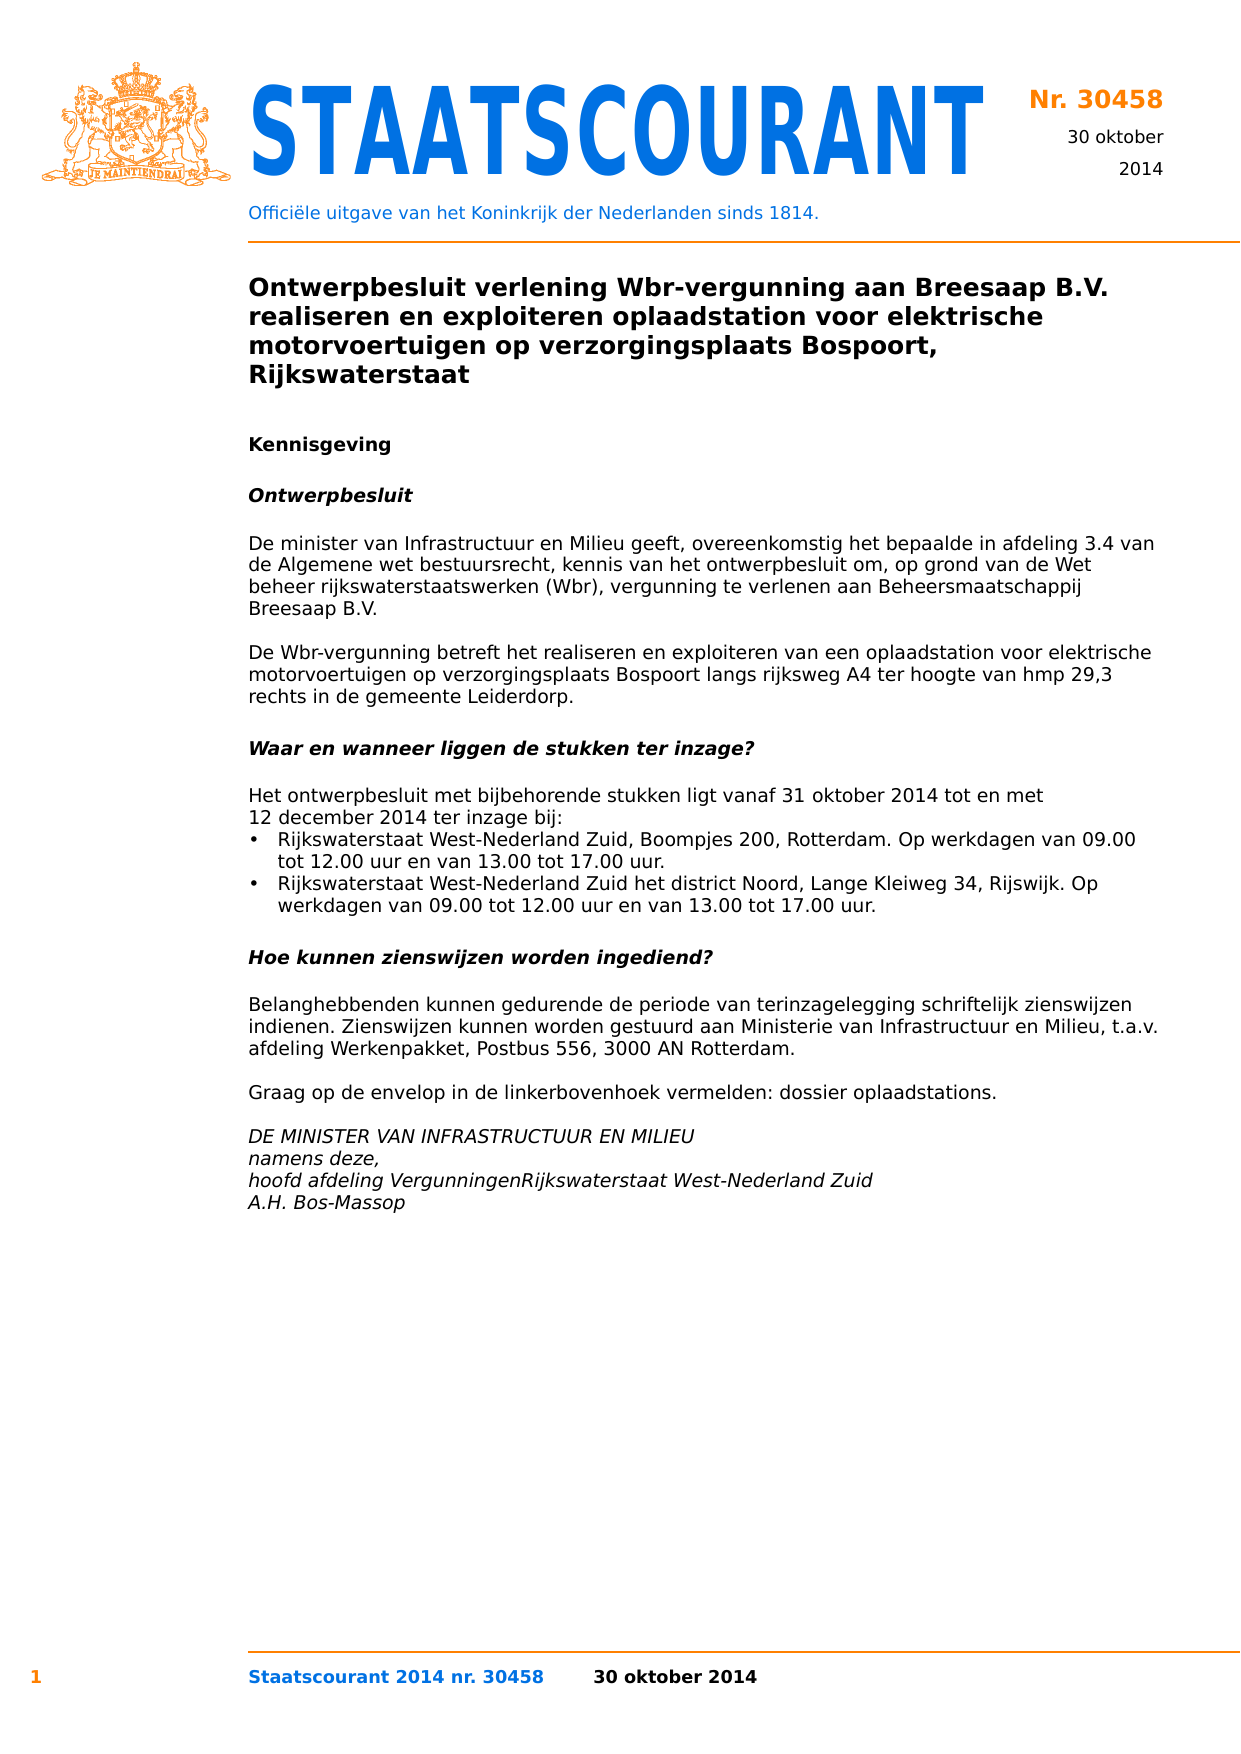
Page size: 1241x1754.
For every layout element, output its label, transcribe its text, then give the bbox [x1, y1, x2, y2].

picture [41, 62, 231, 186]
text • Rijkswaterstaat West-Nederland Zuid, Boompjes 200, Rotterdam. Op werkdagen van 09.00 tot 12.00 uur en van 13.00 tot 17.00 uur. [248, 829, 1163, 873]
table_header [25, 62, 248, 241]
text Belanghebbenden kunnen gedurende de periode van terinzagelegging schriftelijk zienswijzen indienen. Zienswijzen kunnen worden gestuurd aan Ministerie van Infrastructuur en Milieu, t.a.v. afdeling Werkenpakket, Postbus 556, 3000 AN Rotterdam. [248, 994, 1163, 1060]
text De Wbr-vergunning betreft het realiseren en exploiteren van een oplaadstation voor elektrische motorvoertuigen op verzorgingsplaats Bospoort langs rijksweg A4 ter hoogte van hmp 29,3 rechts in de gemeente Leiderdorp. [248, 642, 1163, 708]
text De minister van Infrastructuur en Milieu geeft, overeenkomstig het bepaalde in afdeling 3.4 van de Algemene wet bestuursrecht, kennis van het ontwerpbesluit om, op grond van de Wet beheer rijkswaterstaatswerken (Wbr), vergunning te verlenen aan Beheersmaatschappij Breesaap B.V. [248, 532, 1163, 620]
table_cell Officiële uitgave van het Koninkrijk der Nederlanden sinds 1814. [248, 203, 1240, 241]
table_header STAATSCOURANT [248, 62, 998, 203]
table_header Nr. 30458 [998, 62, 1240, 121]
subtitle Ontwerpbesluit verlening Wbr-vergunning aan Breesaap B.V. realiseren en exploiteren oplaadstation voor elektrische motorvoertuigen op verzorgingsplaats Bospoort, Rijkswaterstaat [248, 273, 1163, 390]
subtitle Kennisgeving [248, 433, 1163, 455]
text • Rijkswaterstaat West-Nederland Zuid het district Noord, Lange Kleiweg 34, Rijswijk. Op werkdagen van 09.00 tot 12.00 uur en van 13.00 tot 17.00 uur. [248, 873, 1163, 917]
table_cell 30 oktober [998, 121, 1240, 153]
subtitle Ontwerpbesluit [248, 485, 1163, 507]
subtitle Hoe kunnen zienswijzen worden ingediend? [248, 947, 1163, 969]
table_cell 2014 [998, 153, 1240, 203]
subtitle Waar en wanneer liggen de stukken ter inzage? [248, 738, 1163, 760]
text Het ontwerpbesluit met bijbehorende stukken ligt vanaf 31 oktober 2014 tot en met 12 december 2014 ter inzage bij: [248, 785, 1163, 829]
text DE MINISTER VAN INFRASTRUCTUUR EN MILIEU namens deze, hoofd afdeling VergunningenRijkswaterstaat West-Nederland Zuid A.H. Bos-Massop [248, 1126, 1163, 1213]
text Graag op de envelop in de linkerbovenhoek vermelden: dossier oplaadstations. [248, 1082, 1163, 1104]
